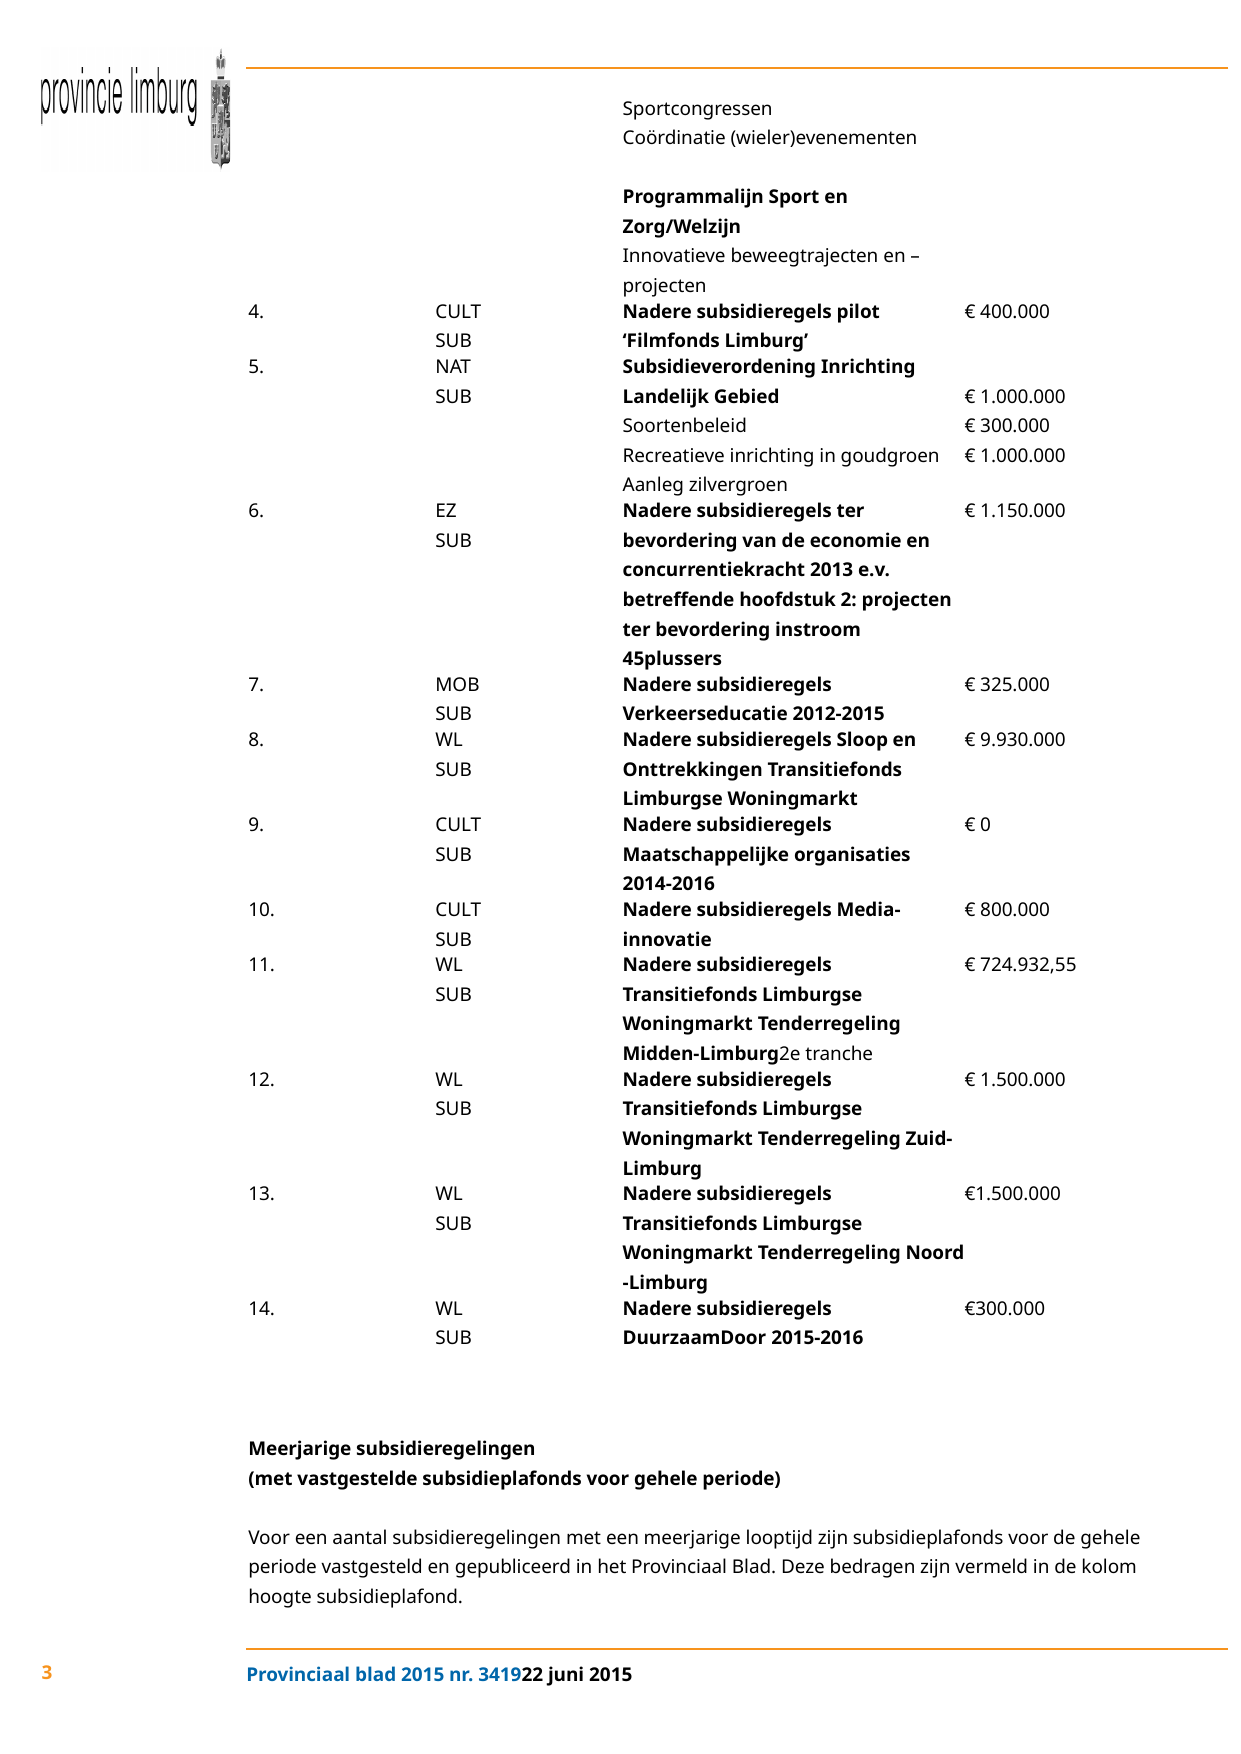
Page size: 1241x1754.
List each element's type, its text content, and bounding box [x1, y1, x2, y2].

table_cell € 1.150.000 [964, 498, 1152, 671]
table_cell 12. [248, 1066, 435, 1180]
table_cell NAT SUB [435, 353, 622, 497]
table_cell CULT SUB [435, 811, 622, 896]
text Meerjarige subsidieregelingen [248, 1435, 1152, 1461]
table_cell EZ SUB [435, 498, 622, 671]
text (met vastgestelde subsidieplafonds voor gehele periode) [248, 1465, 1152, 1490]
table_cell Subsidieverordening Inrichting Landelijk Gebied Soortenbeleid Recreatieve inrichting in goudgroen Aanleg zilvergroen [623, 353, 964, 497]
table_cell 8. [248, 726, 435, 811]
table_cell €300.000 [964, 1295, 1152, 1350]
table_cell € 325.000 [964, 671, 1152, 726]
table_cell Nadere subsidieregels ter bevordering van de economie en concurrentiekracht 2013 e.v. betreffende hoofdstuk 2: projecten ter bevordering instroom 45plussers [623, 498, 964, 671]
table_cell 11. [248, 951, 435, 1066]
table_cell 10. [248, 896, 435, 951]
table_cell 9. [248, 811, 435, 896]
table_cell WL SUB [435, 1295, 622, 1350]
table_cell €1.500.000 [964, 1180, 1152, 1295]
table_cell Nadere subsidieregels Transitiefonds Limburgse Woningmarkt Tenderregeling Noord -Limburg [623, 1180, 964, 1295]
picture [41, 47, 231, 172]
table_cell WL SUB [435, 1066, 622, 1180]
table_cell [248, 95, 435, 298]
table_cell WL SUB [435, 1180, 622, 1295]
table_cell 5. [248, 353, 435, 497]
table_cell 6. [248, 498, 435, 671]
table_cell CULT SUB [435, 896, 622, 951]
table_cell Nadere subsidieregels Maatschappelijke organisaties 2014-2016 [623, 811, 964, 896]
table_cell 4. [248, 298, 435, 353]
table_cell WL SUB [435, 726, 622, 811]
table_cell € 400.000 [964, 298, 1152, 353]
table_cell Nadere subsidieregels Media-innovatie [623, 896, 964, 951]
table_cell € 0 [964, 811, 1152, 896]
table_cell € 724.932,55 [964, 951, 1152, 1066]
table_cell [435, 95, 622, 298]
table_cell € 1.000.000 € 300.000 € 1.000.000 [964, 353, 1152, 497]
table_cell MOB SUB [435, 671, 622, 726]
table_cell 7. [248, 671, 435, 726]
text Voor een aantal subsidieregelingen met een meerjarige looptijd zijn subsidieplafonds voor de gehele periode vastgesteld en gepubliceerd in het Provinciaal Blad. Deze bedragen zijn vermeld in de kolom hoogte subsidieplafond. [248, 1524, 1152, 1609]
table_cell Nadere subsidieregels Transitiefonds Limburgse Woningmarkt Tenderregeling Midden-Limburg2e tranche [623, 951, 964, 1066]
table_cell € 1.500.000 [964, 1066, 1152, 1180]
table_cell Nadere subsidieregels DuurzaamDoor 2015-2016 [623, 1295, 964, 1350]
table_cell 14. [248, 1295, 435, 1350]
table_cell € 9.930.000 [964, 726, 1152, 811]
table_cell [964, 95, 1152, 298]
table_cell Sportcongressen Coördinatie (wieler)evenementen Programmalijn Sport en Zorg/Welzijn Innovatieve beweegtrajecten en –projecten [623, 95, 964, 298]
table_cell Nadere subsidieregels Verkeerseducatie 2012-2015 [623, 671, 964, 726]
table_cell € 800.000 [964, 896, 1152, 951]
table_cell 13. [248, 1180, 435, 1295]
table_cell CULT SUB [435, 298, 622, 353]
table_cell Nadere subsidieregels Sloop en Onttrekkingen Transitiefonds Limburgse Woningmarkt [623, 726, 964, 811]
table_cell WL SUB [435, 951, 622, 1066]
table_cell Nadere subsidieregels pilot ‘Filmfonds Limburg’ [623, 298, 964, 353]
table_cell Nadere subsidieregels Transitiefonds Limburgse Woningmarkt Tenderregeling Zuid-Limburg [623, 1066, 964, 1180]
